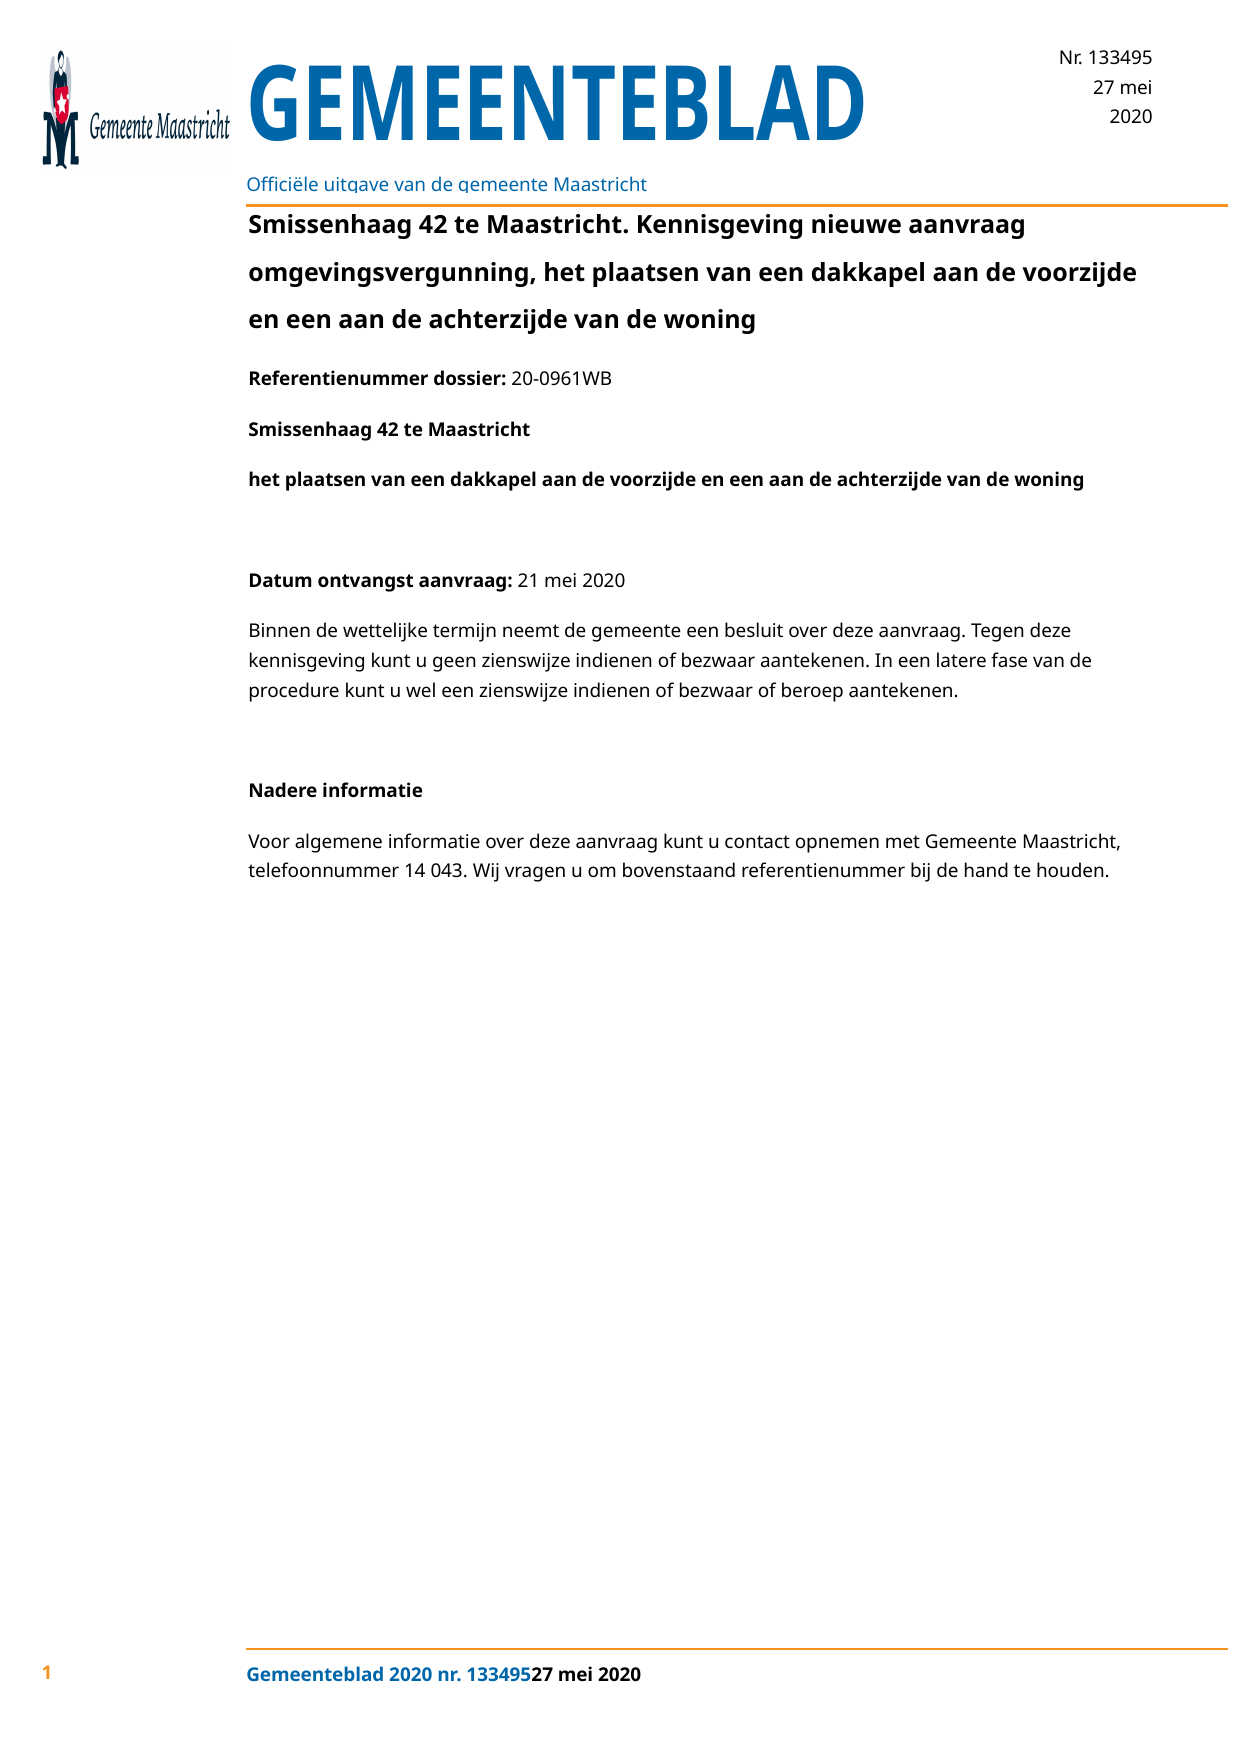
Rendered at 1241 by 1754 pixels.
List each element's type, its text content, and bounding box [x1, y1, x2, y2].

picture [41, 47, 231, 172]
text het plaatsen van een dakkapel aan de voorzijde en een aan de achterzijde van de woning [248, 466, 1152, 492]
text Binnen de wettelijke termijn neemt de gemeente een besluit over deze aanvraag. Tegen deze kennisgeving kunt u geen zienswijze indienen of bezwaar aantekenen. In een latere fase van de procedure kunt u wel een zienswijze indienen of bezwaar of beroep aantekenen. [248, 618, 1152, 702]
text Datum ontvangst aanvraag: 21 mei 2020 [248, 567, 1152, 593]
text Smissenhaag 42 te Maastricht [248, 416, 1152, 442]
text Voor algemene informatie over deze aanvraag kunt u contact opnemen met Gemeente Maastricht, telefoonnummer 14 043. Wij vragen u om bovenstaand referentienummer bij de hand te houden. [248, 828, 1152, 883]
text Referentienummer dossier: 20-0961WB [248, 366, 1152, 391]
text Nadere informatie [248, 778, 1152, 803]
text Smissenhaag 42 te Maastricht. Kennisgeving nieuwe aanvraag omgevingsvergunning, het plaatsen van een dakkapel aan de voorzijde en een aan de achterzijde van de woning [248, 207, 1152, 336]
